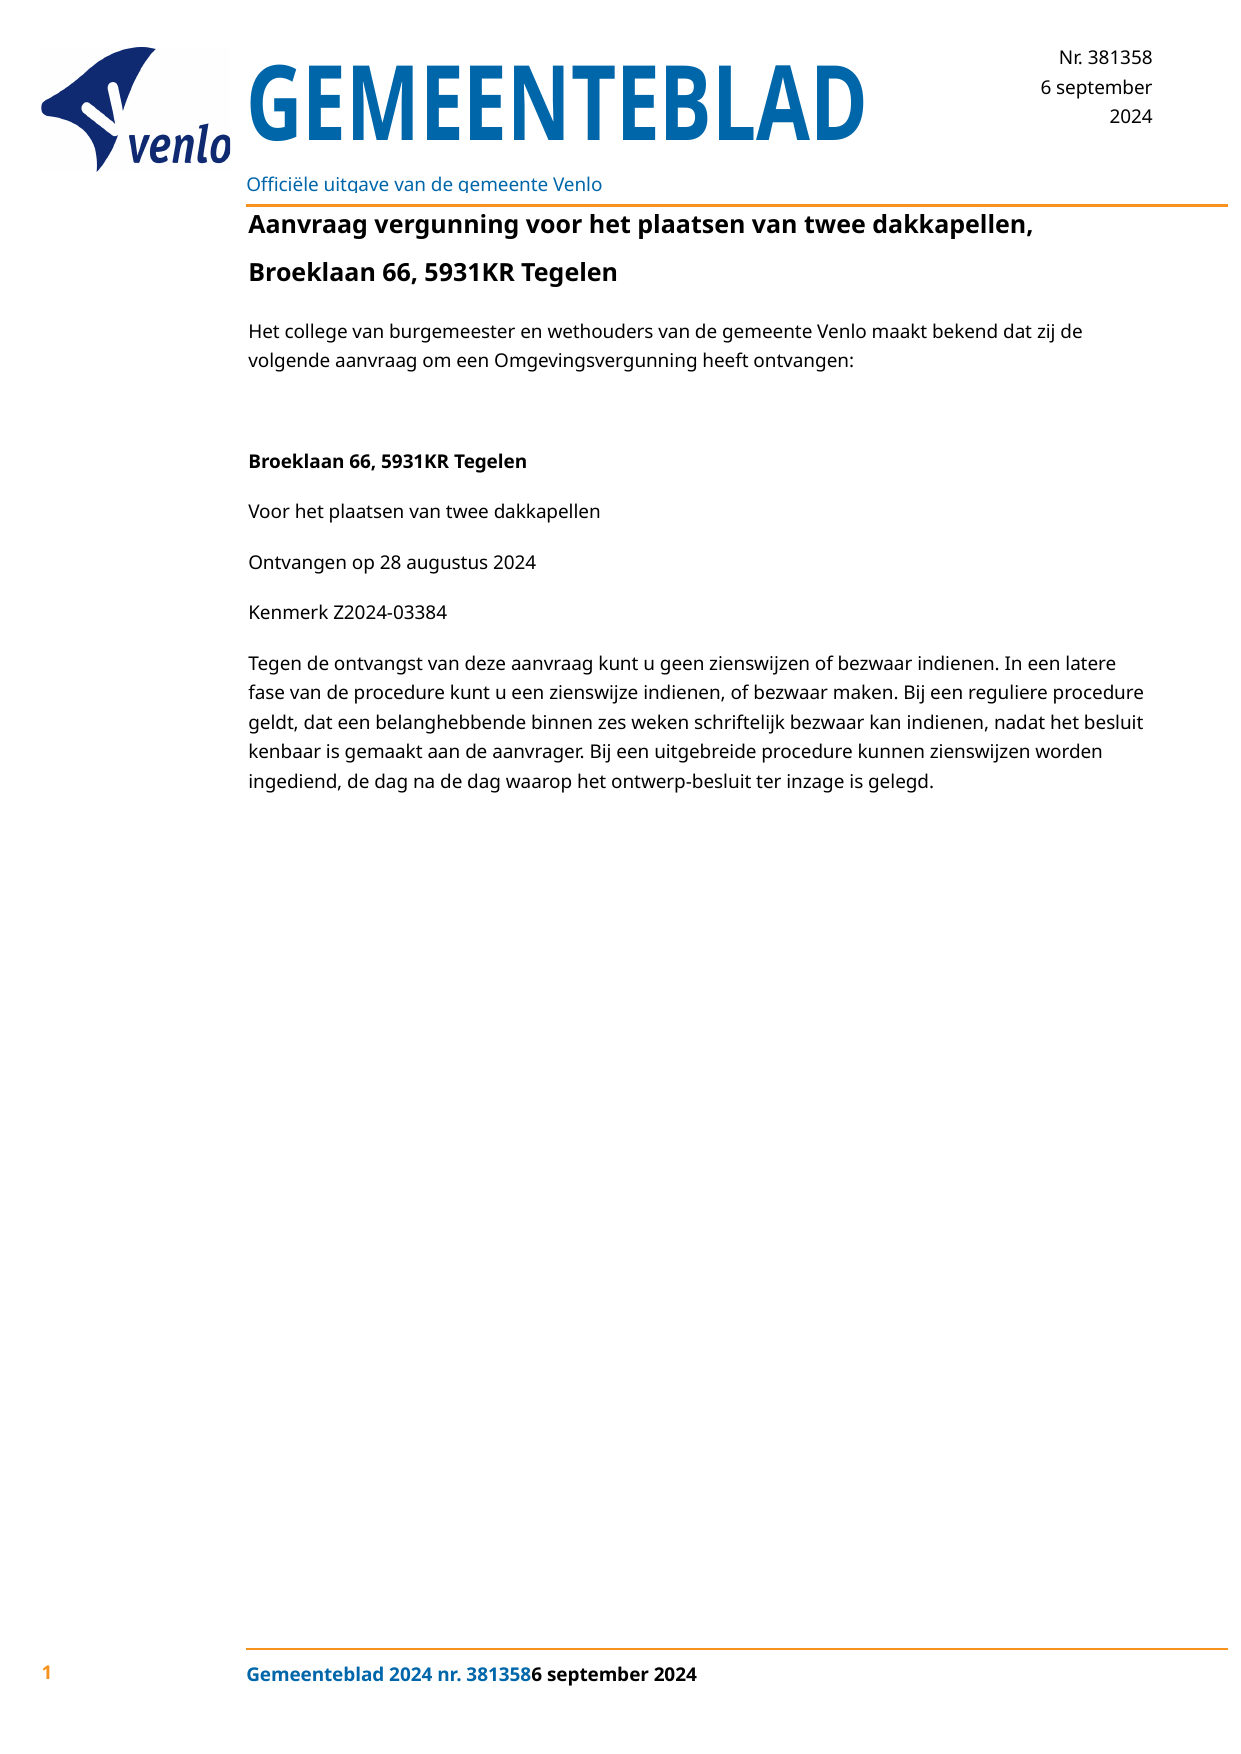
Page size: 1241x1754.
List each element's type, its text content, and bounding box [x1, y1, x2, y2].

text Aanvraag vergunning voor het plaatsen van twee dakkapellen, Broeklaan 66, 5931KR Tegelen [248, 207, 1152, 288]
text Het college van burgemeester en wethouders van de gemeente Venlo maakt bekend dat zij de volgende aanvraag om een Omgevingsvergunning heeft ontvangen: [248, 318, 1152, 373]
text Voor het plaatsen van twee dakkapellen [248, 499, 1152, 524]
text Ontvangen op 28 augustus 2024 [248, 549, 1152, 575]
text Tegen de ontvangst van deze aanvraag kunt u geen zienswijzen of bezwaar indienen. In een latere fase van de procedure kunt u een zienswijze indienen, of bezwaar maken. Bij een reguliere procedure geldt, dat een belanghebbende binnen zes weken schriftelijk bezwaar kan indienen, nadat het besluit kenbaar is gemaakt aan de aanvrager. Bij een uitgebreide procedure kunnen zienswijzen worden ingediend, de dag na de dag waarop het ontwerp-besluit ter inzage is gelegd. [248, 650, 1152, 794]
text Broeklaan 66, 5931KR Tegelen [248, 448, 1152, 474]
picture [41, 47, 231, 172]
text Kenmerk Z2024-03384 [248, 599, 1152, 625]
